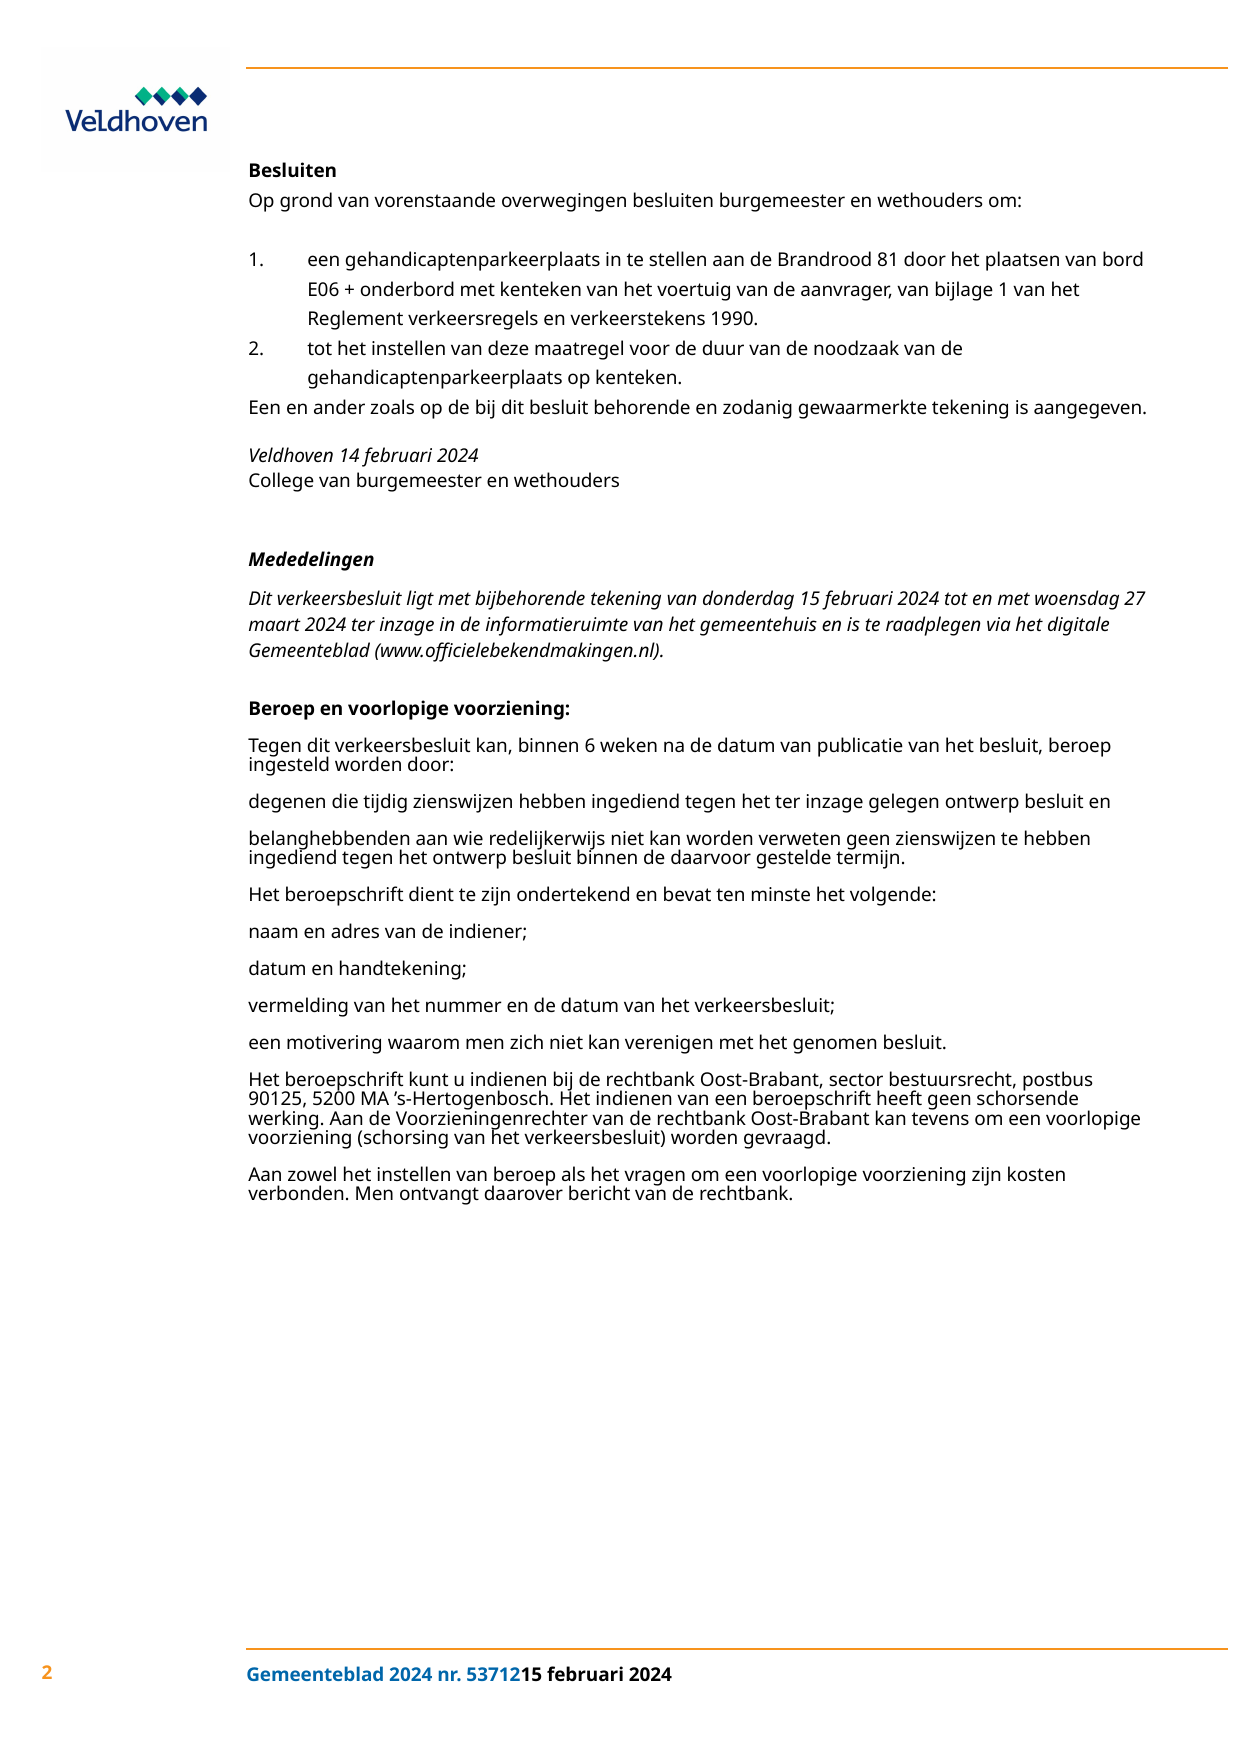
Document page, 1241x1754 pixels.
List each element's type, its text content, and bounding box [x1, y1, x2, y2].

picture [41, 47, 231, 172]
list tot het instellen van deze maatregel voor de duur van de noodzaak van de gehandicaptenparkeerplaats op kenteken. [248, 335, 1152, 390]
text Dit verkeersbesluit ligt met bijbehorende tekening van donderdag 15 februari 2024 tot en met woensdag 27 maart 2024 ter inzage in de informatieruimte van het gemeentehuis en is te raadplegen via het digitale Gemeenteblad (www.officielebekendmakingen.nl). [248, 586, 1152, 663]
text degenen die tijdig zienswijzen hebben ingediend tegen het ter inzage gelegen ontwerp besluit en [248, 793, 1152, 812]
text een motivering waarom men zich niet kan verenigen met het genomen besluit. [248, 1034, 1152, 1053]
text Tegen dit verkeersbesluit kan, binnen 6 weken na de datum van publicatie van het besluit, beroep ingesteld worden door: [248, 737, 1152, 775]
text Mededelingen [248, 546, 1152, 572]
text Veldhoven 14 februari 2024 [248, 442, 1152, 468]
list een gehandicaptenparkeerplaats in te stellen aan de Brandrood 81 door het plaatsen van bord E06 + onderbord met kenteken van het voertuig van de aanvrager, van bijlage 1 van het Reglement verkeersregels en verkeerstekens 1990. [248, 246, 1152, 331]
text Aan zowel het instellen van beroep als het vragen om een voorlopige voorziening zijn kosten verbonden. Men ontvangt daarover bericht van de rechtbank. [248, 1166, 1152, 1204]
text vermelding van het nummer en de datum van het verkeersbesluit; [248, 997, 1152, 1016]
text naam en adres van de indiener; [248, 923, 1152, 942]
text Het beroepschrift dient te zijn ondertekend en bevat ten minste het volgende: [248, 886, 1152, 906]
text Het beroepschrift kunt u indienen bij de rechtbank Oost-Brabant, sector bestuursrecht, postbus 90125, 5200 MA ’s-Hertogenbosch. Het indienen van een beroepschrift heeft geen schorsende werking. Aan de Voorzieningenrechter van de rechtbank Oost-Brabant kan tevens om een voorlopige voorziening (schorsing van het verkeersbesluit) worden gevraagd. [248, 1071, 1152, 1148]
text datum en handtekening; [248, 960, 1152, 979]
text Beroep en voorlopige voorziening: [248, 700, 1152, 719]
text belanghebbenden aan wie redelijkerwijs niet kan worden verweten geen zienswijzen te hebben ingediend tegen het ontwerp besluit binnen de daarvoor gestelde termijn. [248, 830, 1152, 868]
text Op grond van vorenstaande overwegingen besluiten burgemeester en wethouders om: [248, 187, 1152, 213]
text Een en ander zoals op de bij dit besluit behorende en zodanig gewaarmerkte tekening is aangegeven. [248, 394, 1152, 420]
text Besluiten [248, 157, 1152, 183]
text College van burgemeester en wethouders [248, 468, 1152, 493]
